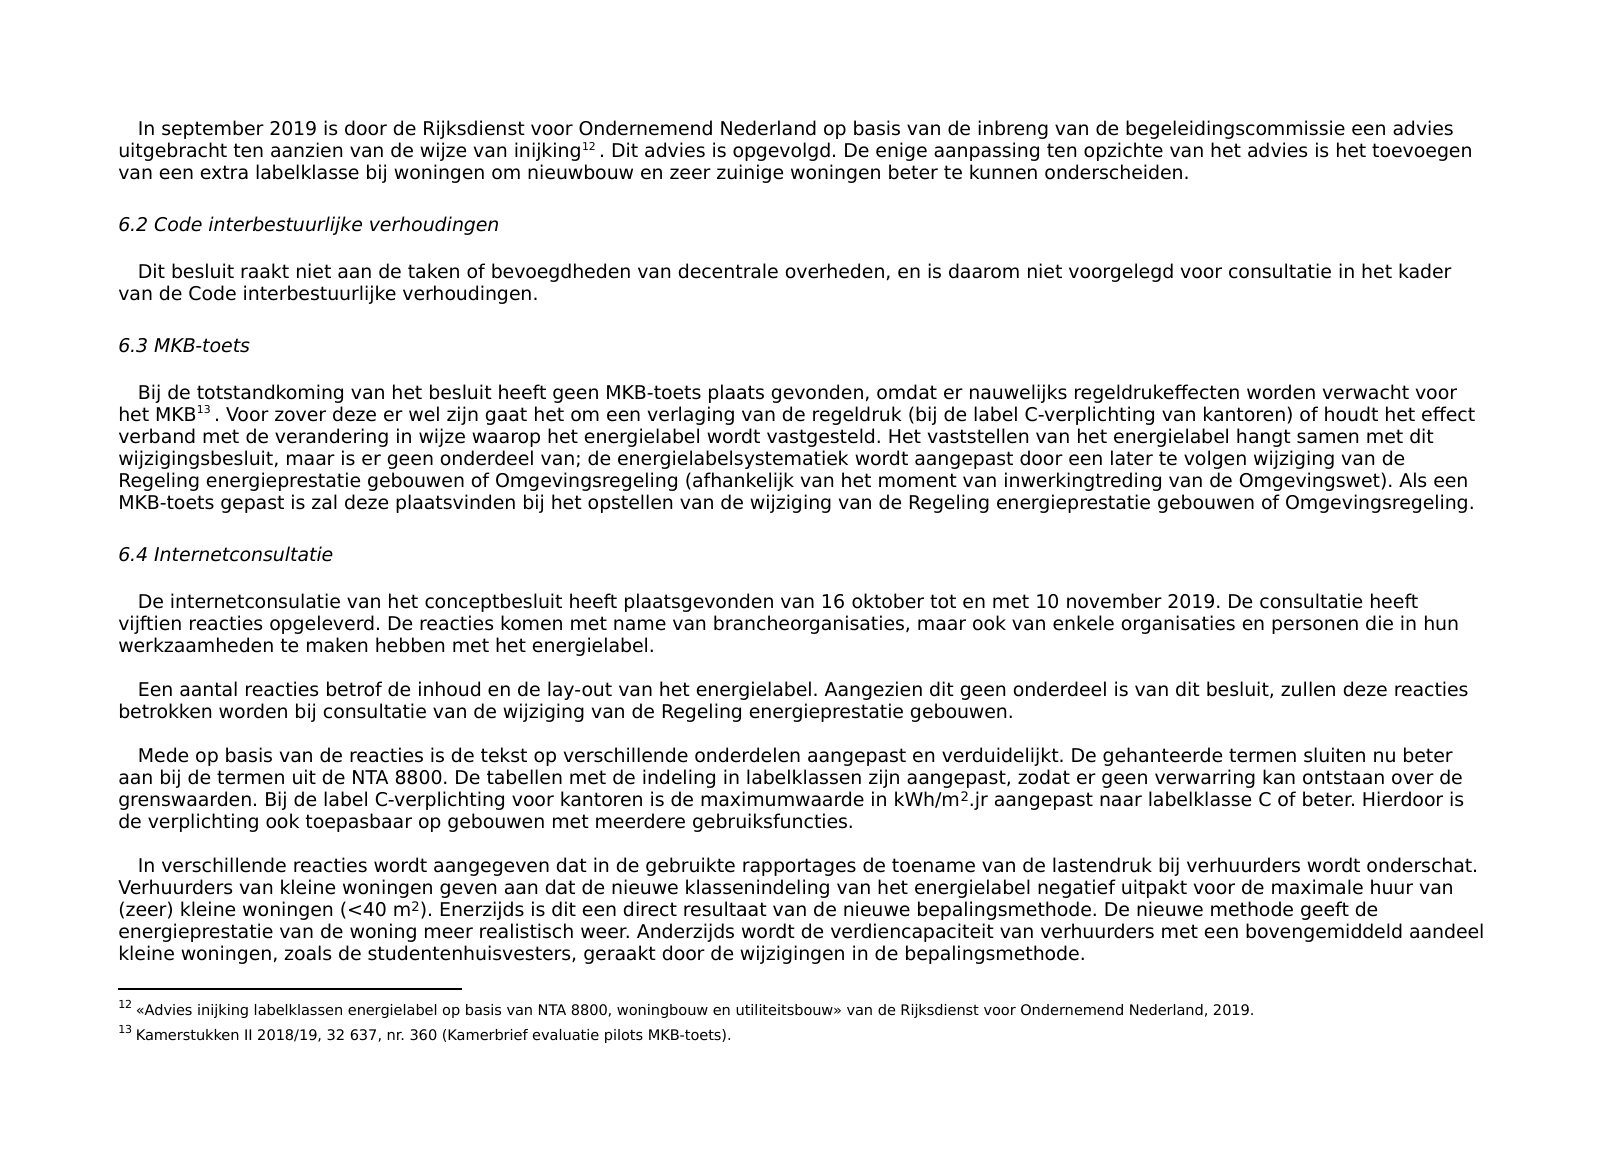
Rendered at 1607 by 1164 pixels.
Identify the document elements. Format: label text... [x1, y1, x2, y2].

text Dit besluit raakt niet aan de taken of bevoegdheden van decentrale overheden, en is daarom niet voorgelegd voor consultatie in het kader van de Code interbestuurlijke verhoudingen. [118, 261, 1488, 305]
text In verschillende reacties wordt aangegeven dat in de gebruikte rapportages de toename van de lastendruk bij verhuurders wordt onderschat. Verhuurders van kleine woningen geven aan dat de nieuwe klassenindeling van het energielabel negatief uitpakt voor de maximale huur van (zeer) kleine woningen (<40 m2). Enerzijds is dit een direct resultaat van de nieuwe bepalingsmethode. De nieuwe methode geeft de energieprestatie van de woning meer realistisch weer. Anderzijds wordt de verdiencapaciteit van verhuurders met een bovengemiddeld aandeel kleine woningen, zoals de studentenhuisvesters, geraakt door de wijzigingen in de bepalingsmethode. [118, 855, 1488, 965]
text De internetconsulatie van het conceptbesluit heeft plaatsgevonden van 16 oktober tot en met 10 november 2019. De consultatie heeft vijftien reacties opgeleverd. De reacties komen met name van brancheorganisaties, maar ook van enkele organisaties en personen die in hun werkzaamheden te maken hebben met het energielabel. [118, 591, 1488, 657]
subtitle 6.2 Code interbestuurlijke verhoudingen [118, 214, 1488, 236]
text Een aantal reacties betrof de inhoud en de lay-out van het energielabel. Aangezien dit geen onderdeel is van dit besluit, zullen deze reacties betrokken worden bij consultatie van de wijziging van de Regeling energieprestatie gebouwen. [118, 679, 1488, 723]
text Kamerstukken II 2018/19, 32 637, nr. 360 (Kamerbrief evaluatie pilots MKB-toets). [118, 1023, 1488, 1045]
text Bij de totstandkoming van het besluit heeft geen MKB-toets plaats gevonden, omdat er nauwelijks regeldrukeffecten worden verwacht voor het MKB. Voor zover deze er wel zijn gaat het om een verlaging van de regeldruk (bij de label C-verplichting van kantoren) of houdt het effect verband met de verandering in wijze waarop het energielabel wordt vastgesteld. Het vaststellen van het energielabel hangt samen met dit wijzigingsbesluit, maar is er geen onderdeel van; de energielabelsystematiek wordt aangepast door een later te volgen wijziging van de Regeling energieprestatie gebouwen of Omgevingsregeling (afhankelijk van het moment van inwerkingtreding van de Omgevingswet). Als een MKB-toets gepast is zal deze plaatsvinden bij het opstellen van de wijziging van de Regeling energieprestatie gebouwen of Omgevingsregeling. [118, 382, 1488, 514]
subtitle 6.4 Internetconsultatie [118, 544, 1488, 566]
text «Advies inijking labelklassen energielabel op basis van NTA 8800, woningbouw en utiliteitsbouw» van de Rijksdienst voor Ondernemend Nederland, 2019. [118, 998, 1488, 1020]
subtitle 6.3 MKB-toets [118, 335, 1488, 357]
text In september 2019 is door de Rijksdienst voor Ondernemend Nederland op basis van de inbreng van de begeleidingscommissie een advies uitgebracht ten aanzien van de wijze van inijking. Dit advies is opgevolgd. De enige aanpassing ten opzichte van het advies is het toevoegen van een extra labelklasse bij woningen om nieuwbouw en zeer zuinige woningen beter te kunnen onderscheiden. [118, 118, 1488, 184]
text Mede op basis van de reacties is de tekst op verschillende onderdelen aangepast en verduidelijkt. De gehanteerde termen sluiten nu beter aan bij de termen uit de NTA 8800. De tabellen met de indeling in labelklassen zijn aangepast, zodat er geen verwarring kan ontstaan over de grenswaarden. Bij de label C-verplichting voor kantoren is de maximumwaarde in kWh/m2.jr aangepast naar labelklasse C of beter. Hierdoor is de verplichting ook toepasbaar op gebouwen met meerdere gebruiksfuncties. [118, 745, 1488, 833]
